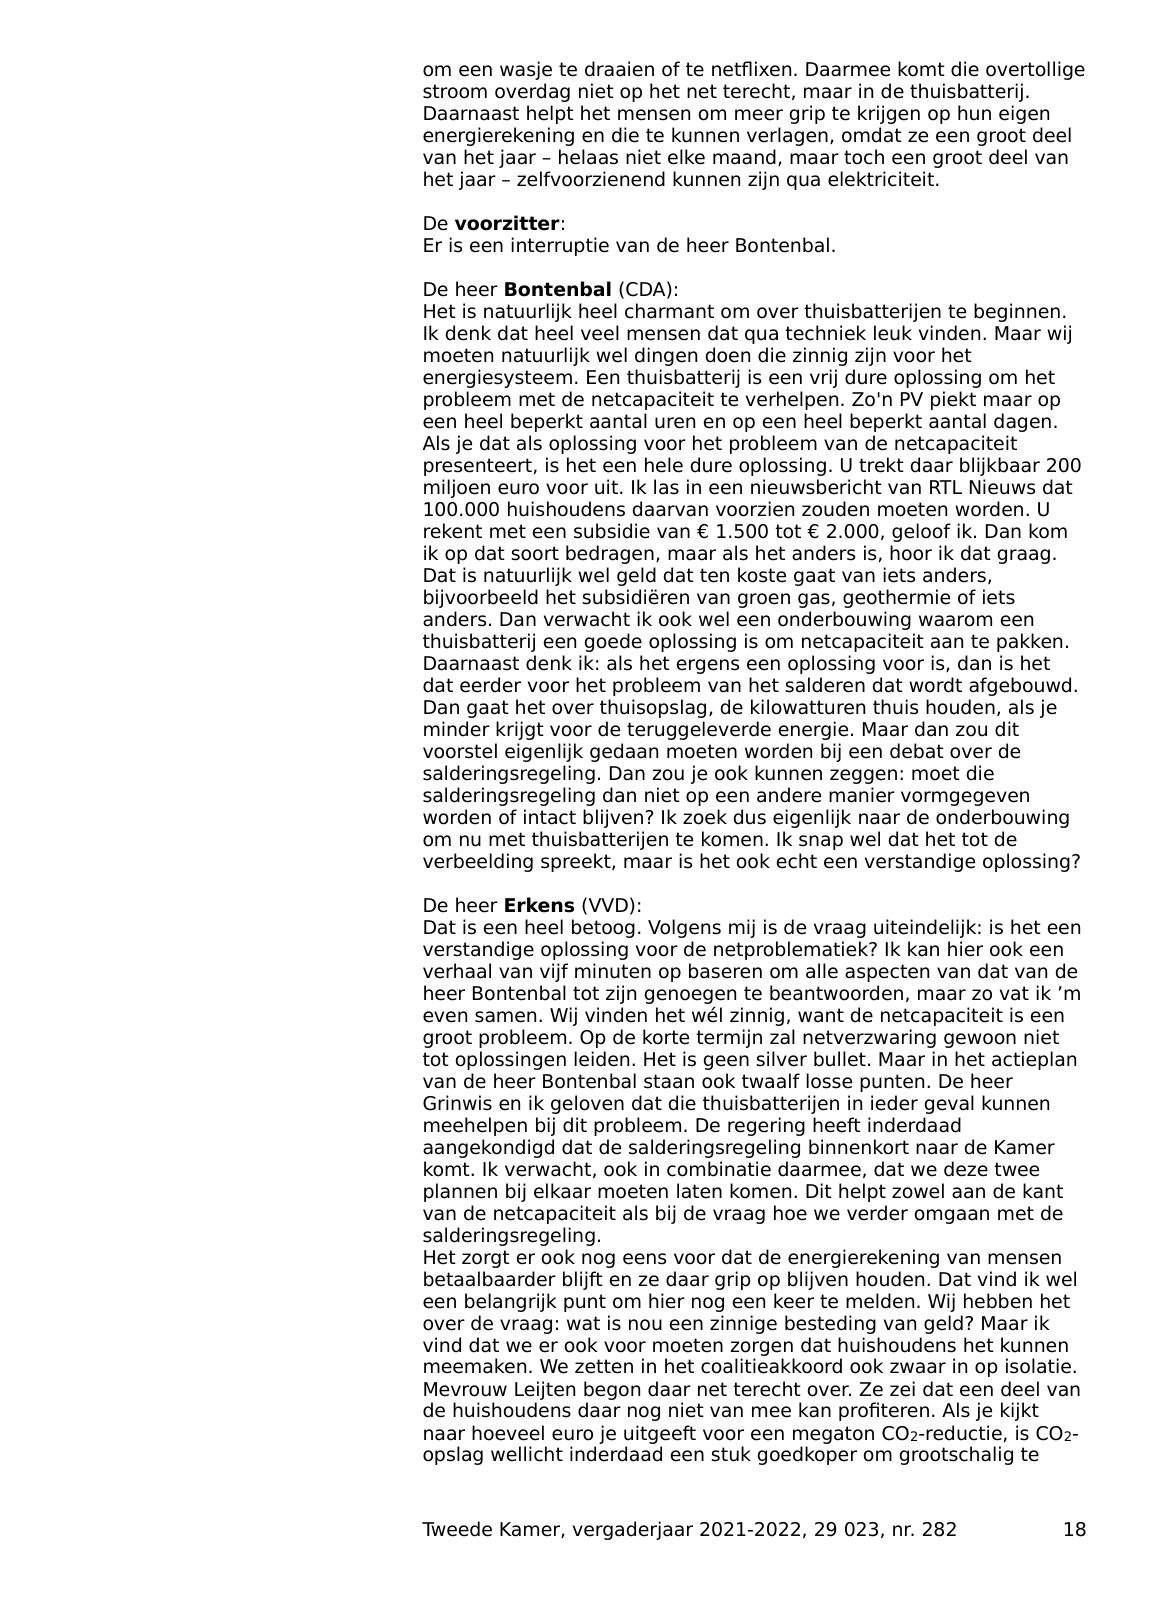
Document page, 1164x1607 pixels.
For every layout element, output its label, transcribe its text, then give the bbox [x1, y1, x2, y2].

text Het zorgt er ook nog eens voor dat de energierekening van mensen betaalbaarder blijft en ze daar grip op blijven houden. Dat vind ik wel een belangrijk punt om hier nog een keer te melden. Wij hebben het over de vraag: wat is nou een zinnige besteding van geld? Maar ik vind dat we er ook voor moeten zorgen dat huishoudens het kunnen meemaken. We zetten in het coalitieakkoord ook zwaar in op isolatie. Mevrouw Leijten begon daar net terecht over. Ze zei dat een deel van de huishoudens daar nog niet van mee kan profiteren. Als je kijkt naar hoeveel euro je uitgeeft voor een megaton CO2-reductie, is CO2-opslag wellicht inderdaad een stuk goedkoper om grootschalig te [422, 1247, 1087, 1466]
text De heer Bontenbal (CDA): [422, 279, 1087, 301]
text De heer Erkens (VVD): [422, 895, 1087, 917]
text Het is natuurlijk heel charmant om over thuisbatterijen te beginnen. Ik denk dat heel veel mensen dat qua techniek leuk vinden. Maar wij moeten natuurlijk wel dingen doen die zinnig zijn voor het energiesysteem. Een thuisbatterij is een vrij dure oplossing om het probleem met de netcapaciteit te verhelpen. Zo'n PV piekt maar op een heel beperkt aantal uren en op een heel beperkt aantal dagen. Als je dat als oplossing voor het probleem van de netcapaciteit presenteert, is het een hele dure oplossing. U trekt daar blijkbaar 200 miljoen euro voor uit. Ik las in een nieuwsbericht van RTL Nieuws dat 100.000 huishoudens daarvan voorzien zouden moeten worden. U rekent met een subsidie van € 1.500 tot € 2.000, geloof ik. Dan kom ik op dat soort bedragen, maar als het anders is, hoor ik dat graag. Dat is natuurlijk wel geld dat ten koste gaat van iets anders, bijvoorbeeld het subsidiëren van groen gas, geothermie of iets anders. Dan verwacht ik ook wel een onderbouwing waarom een thuisbatterij een goede oplossing is om netcapaciteit aan te pakken. [422, 301, 1087, 653]
text Daarnaast denk ik: als het ergens een oplossing voor is, dan is het dat eerder voor het probleem van het salderen dat wordt afgebouwd. Dan gaat het over thuisopslag, de kilowatturen thuis houden, als je minder krijgt voor de teruggeleverde energie. Maar dan zou dit voorstel eigenlijk gedaan moeten worden bij een debat over de salderingsregeling. Dan zou je ook kunnen zeggen: moet die salderingsregeling dan niet op een andere manier vormgegeven worden of intact blijven? Ik zoek dus eigenlijk naar de onderbouwing om nu met thuisbatterijen te komen. Ik snap wel dat het tot de verbeelding spreekt, maar is het ook echt een verstandige oplossing? [422, 653, 1087, 873]
text Er is een interruptie van de heer Bontenbal. [422, 235, 1087, 257]
text De voorzitter: [422, 213, 1087, 235]
text Dat is een heel betoog. Volgens mij is de vraag uiteindelijk: is het een verstandige oplossing voor de netproblematiek? Ik kan hier ook een verhaal van vijf minuten op baseren om alle aspecten van dat van de heer Bontenbal tot zijn genoegen te beantwoorden, maar zo vat ik ’m even samen. Wij vinden het wél zinnig, want de netcapaciteit is een groot probleem. Op de korte termijn zal netverzwaring gewoon niet tot oplossingen leiden. Het is geen silver bullet. Maar in het actieplan van de heer Bontenbal staan ook twaalf losse punten. De heer Grinwis en ik geloven dat die thuisbatterijen in ieder geval kunnen meehelpen bij dit probleem. De regering heeft inderdaad aangekondigd dat de salderingsregeling binnenkort naar de Kamer komt. Ik verwacht, ook in combinatie daarmee, dat we deze twee plannen bij elkaar moeten laten komen. Dit helpt zowel aan de kant van de netcapaciteit als bij de vraag hoe we verder omgaan met de salderingsregeling. [422, 917, 1087, 1247]
text om een wasje te draaien of te netflixen. Daarmee komt die overtollige stroom overdag niet op het net terecht, maar in de thuisbatterij. Daarnaast helpt het mensen om meer grip te krijgen op hun eigen energierekening en die te kunnen verlagen, omdat ze een groot deel van het jaar – helaas niet elke maand, maar toch een groot deel van het jaar – zelfvoorzienend kunnen zijn qua elektriciteit. [422, 59, 1087, 191]
